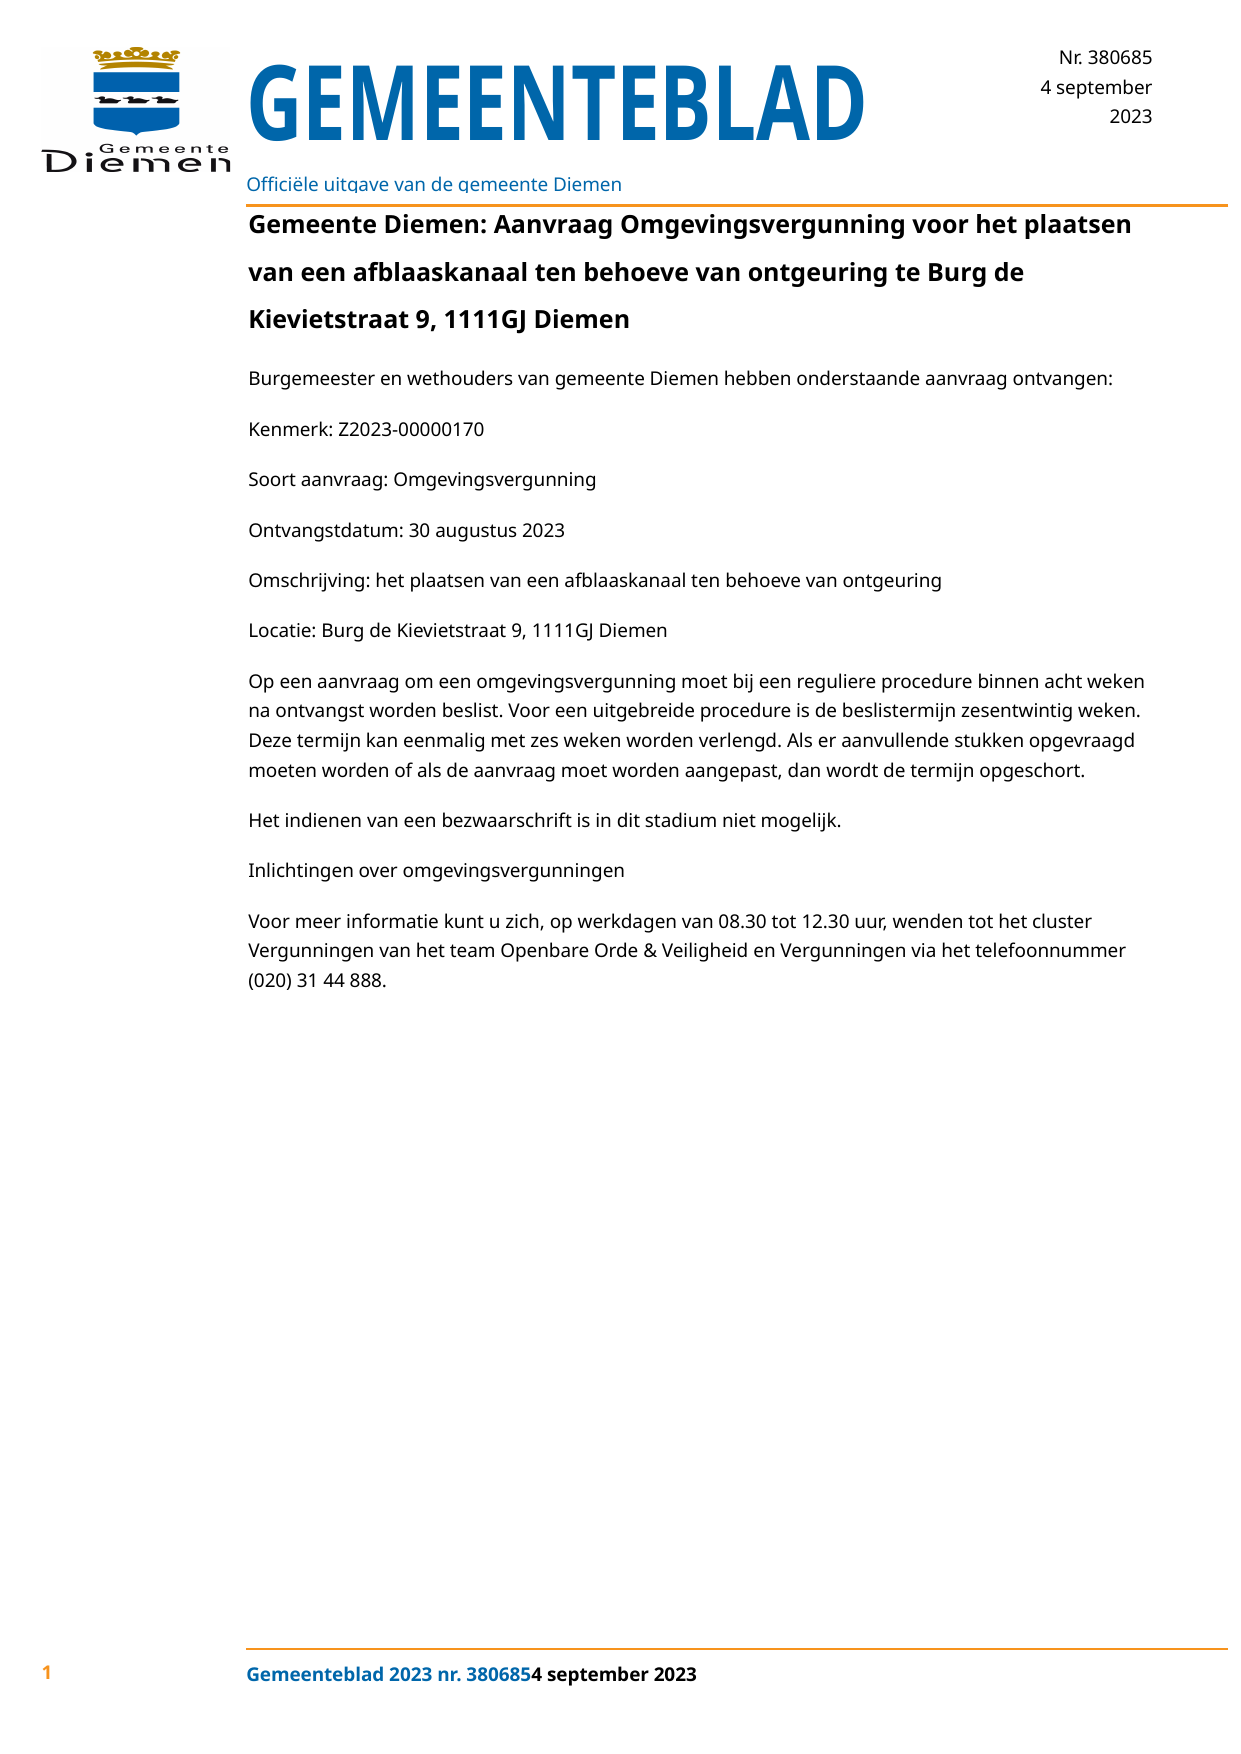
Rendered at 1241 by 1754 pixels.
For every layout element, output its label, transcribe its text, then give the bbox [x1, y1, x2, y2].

text Ontvangstdatum: 30 augustus 2023 [248, 517, 1152, 542]
text Kenmerk: Z2023-00000170 [248, 416, 1152, 442]
text Burgemeester en wethouders van gemeente Diemen hebben onderstaande aanvraag ontvangen: [248, 366, 1152, 391]
text Gemeente Diemen: Aanvraag Omgevingsvergunning voor het plaatsen van een afblaaskanaal ten behoeve van ontgeuring te Burg de Kievietstraat 9, 1111GJ Diemen [248, 207, 1152, 336]
text Voor meer informatie kunt u zich, op werkdagen van 08.30 tot 12.30 uur, wenden tot het cluster Vergunningen van het team Openbare Orde & Veiligheid en Vergunningen via het telefoonnummer (020) 31 44 888. [248, 908, 1152, 993]
picture [41, 47, 231, 172]
text Inlichtingen over omgevingsvergunningen [248, 858, 1152, 883]
text Soort aanvraag: Omgevingsvergunning [248, 466, 1152, 492]
text Omschrijving: het plaatsen van een afblaaskanaal ten behoeve van ontgeuring [248, 567, 1152, 593]
text Op een aanvraag om een omgevingsvergunning moet bij een reguliere procedure binnen acht weken na ontvangst worden beslist. Voor een uitgebreide procedure is de beslistermijn zesentwintig weken. Deze termijn kan eenmalig met zes weken worden verlengd. Als er aanvullende stukken opgevraagd moeten worden of als de aanvraag moet worden aangepast, dan wordt de termijn opgeschort. [248, 668, 1152, 782]
text Het indienen van een bezwaarschrift is in dit stadium niet mogelijk. [248, 807, 1152, 833]
text Locatie: Burg de Kievietstraat 9, 1111GJ Diemen [248, 618, 1152, 643]
